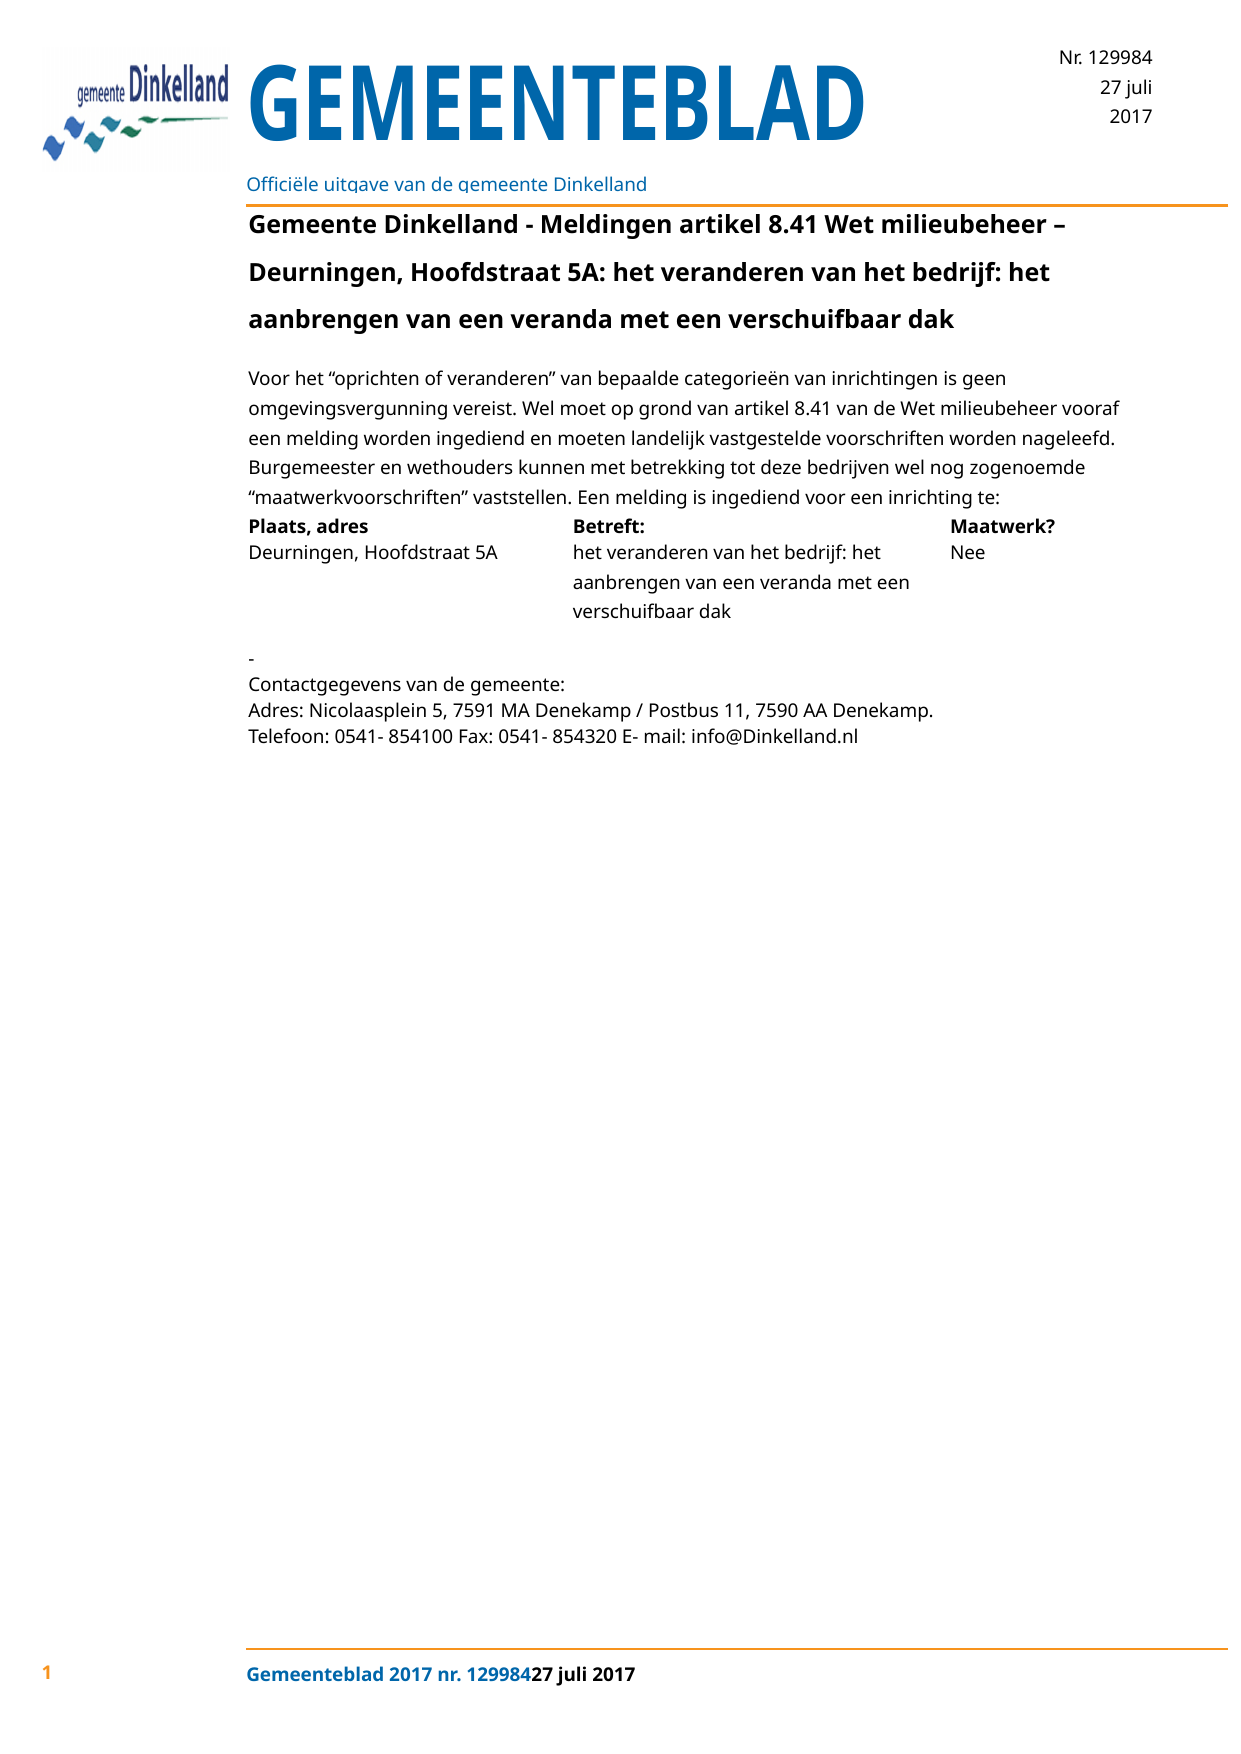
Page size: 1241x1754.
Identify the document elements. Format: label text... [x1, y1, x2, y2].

picture [41, 47, 231, 172]
table_cell Nee [950, 539, 1152, 624]
text Adres: Nicolaasplein 5, 7591 MA Denekamp / Postbus 11, 7590 AA Denekamp. [248, 697, 1152, 723]
table_header Plaats, adres [248, 514, 573, 539]
table_header Betreft: [573, 514, 950, 539]
table_header Maatwerk? [950, 514, 1152, 539]
table_cell het veranderen van het bedrijf: het aanbrengen van een veranda met een verschuifbaar dak [573, 539, 950, 624]
table_cell Deurningen, Hoofdstraat 5A [248, 539, 573, 624]
text - [248, 646, 1152, 671]
text Voor het “oprichten of veranderen” van bepaalde categorieën van inrichtingen is geen omgevingsvergunning vereist. Wel moet op grond van artikel 8.41 van de Wet milieubeheer vooraf een melding worden ingediend en moeten landelijk vastgestelde voorschriften worden nageleefd. Burgemeester en wethouders kunnen met betrekking tot deze bedrijven wel nog zogenoemde “maatwerkvoorschriften” vaststellen. Een melding is ingediend voor een inrichting te: [248, 366, 1152, 509]
text Contactgegevens van de gemeente: [248, 671, 1152, 697]
text Gemeente Dinkelland - Meldingen artikel 8.41 Wet milieubeheer – Deurningen, Hoofdstraat 5A: het veranderen van het bedrijf: het aanbrengen van een veranda met een verschuifbaar dak [248, 207, 1152, 336]
text Telefoon: 0541- 854100 Fax: 0541- 854320 E- mail: info@Dinkelland.nl [248, 723, 1152, 748]
